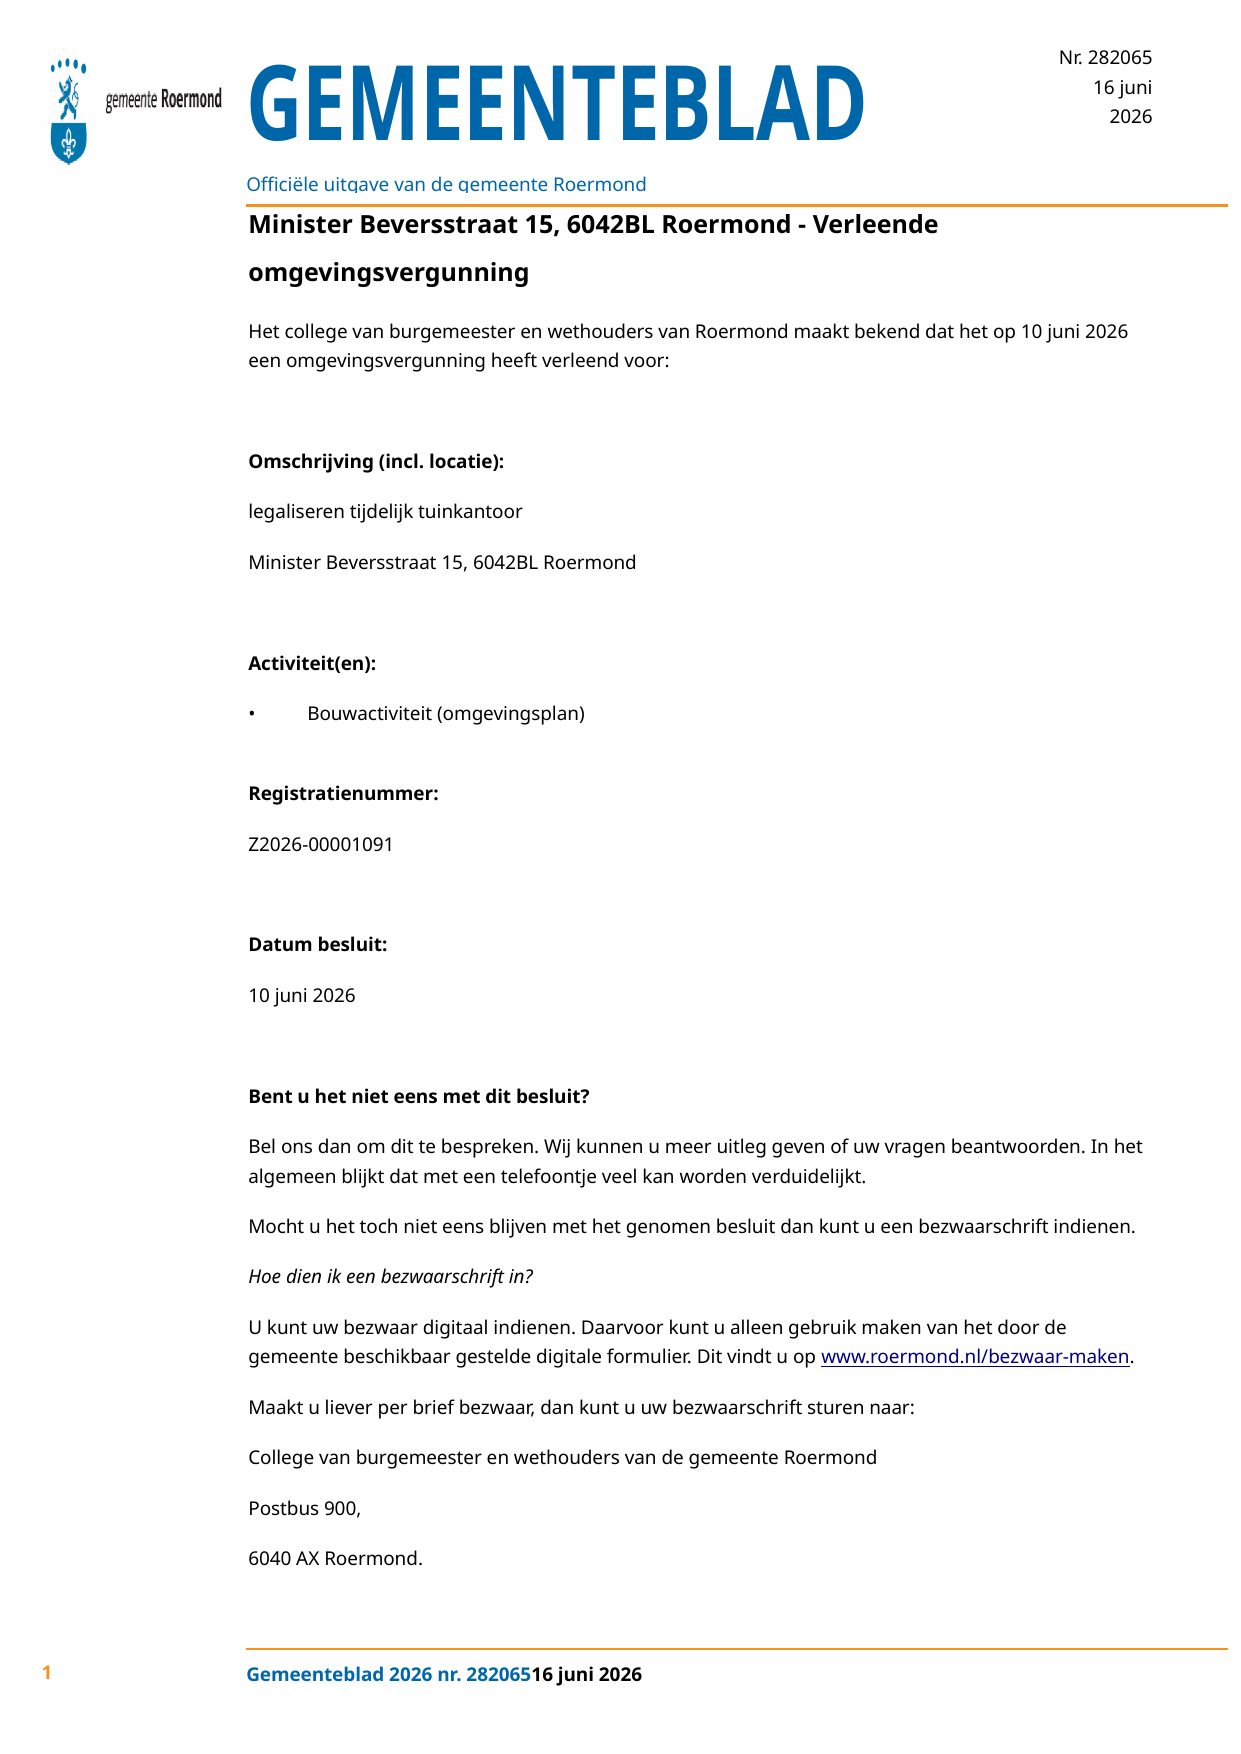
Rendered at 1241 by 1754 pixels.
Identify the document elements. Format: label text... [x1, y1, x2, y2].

list Bouwactiviteit (omgevingsplan) [248, 700, 1152, 726]
text Het college van burgemeester en wethouders van Roermond maakt bekend dat het op 10 juni 2026 een omgevingsvergunning heeft verleend voor: [248, 318, 1152, 373]
text Maakt u liever per brief bezwaar, dan kunt u uw bezwaarschrift sturen naar: [248, 1394, 1152, 1420]
text legaliseren tijdelijk tuinkantoor [248, 499, 1152, 524]
picture [41, 47, 231, 172]
text 10 juni 2026 [248, 982, 1152, 1008]
text Bel ons dan om dit te bespreken. Wij kunnen u meer uitleg geven of uw vragen beantwoorden. In het algemeen blijkt dat met een telefoontje veel kan worden verduidelijkt. [248, 1133, 1152, 1189]
text Z2026-00001091 [248, 831, 1152, 857]
text Minister Beversstraat 15, 6042BL Roermond [248, 549, 1152, 575]
text Registratienummer: [248, 780, 1152, 806]
text 6040 AX Roermond. [248, 1545, 1152, 1571]
text Hoe dien ik een bezwaarschrift in? [248, 1264, 1152, 1289]
text Minister Beversstraat 15, 6042BL Roermond - Verleende omgevingsvergunning [248, 207, 1152, 288]
text Mocht u het toch niet eens blijven met het genomen besluit dan kunt u een bezwaarschrift indienen. [248, 1213, 1152, 1239]
text Activiteit(en): [248, 650, 1152, 676]
text Omschrijving (incl. locatie): [248, 448, 1152, 474]
text Bent u het niet eens met dit besluit? [248, 1083, 1152, 1109]
text Datum besluit: [248, 932, 1152, 957]
text College van burgemeester en wethouders van de gemeente Roermond [248, 1444, 1152, 1470]
text U kunt uw bezwaar digitaal indienen. Daarvoor kunt u alleen gebruik maken van het door de gemeente beschikbaar gestelde digitale formulier. Dit vindt u op www.roermond.nl/bezwaar-maken. [248, 1314, 1152, 1369]
text Postbus 900, [248, 1495, 1152, 1521]
